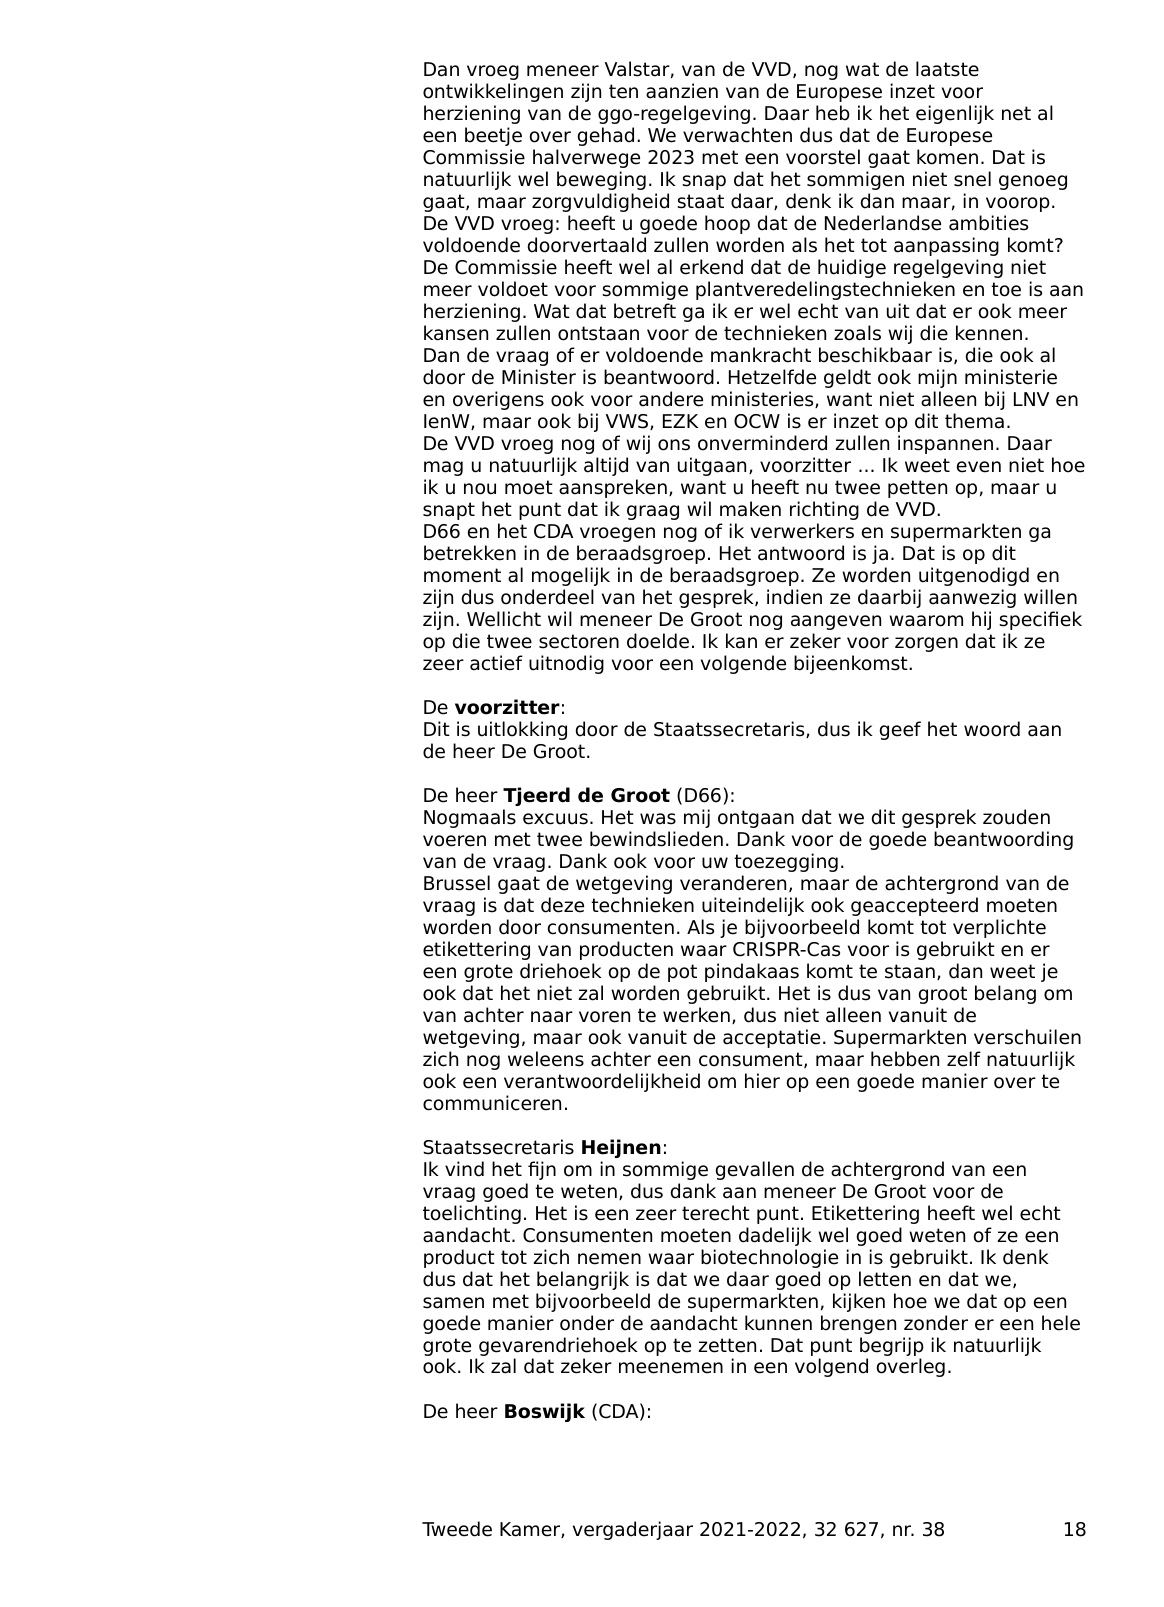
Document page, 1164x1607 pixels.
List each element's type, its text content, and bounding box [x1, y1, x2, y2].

text De VVD vroeg nog of wij ons onverminderd zullen inspannen. Daar mag u natuurlijk altijd van uitgaan, voorzitter ... Ik weet even niet hoe ik u nou moet aanspreken, want u heeft nu twee petten op, maar u snapt het punt dat ik graag wil maken richting de VVD. [422, 433, 1087, 521]
text Dit is uitlokking door de Staatssecretaris, dus ik geef het woord aan de heer De Groot. [422, 719, 1087, 763]
text De heer Tjeerd de Groot (D66): [422, 785, 1087, 807]
text Dan vroeg meneer Valstar, van de VVD, nog wat de laatste ontwikkelingen zijn ten aanzien van de Europese inzet voor herziening van de ggo-regelgeving. Daar heb ik het eigenlijk net al een beetje over gehad. We verwachten dus dat de Europese Commissie halverwege 2023 met een voorstel gaat komen. Dat is natuurlijk wel beweging. Ik snap dat het sommigen niet snel genoeg gaat, maar zorgvuldigheid staat daar, denk ik dan maar, in voorop. [422, 59, 1087, 213]
text Ik vind het fijn om in sommige gevallen de achtergrond van een vraag goed te weten, dus dank aan meneer De Groot voor de toelichting. Het is een zeer terecht punt. Etikettering heeft wel echt aandacht. Consumenten moeten dadelijk wel goed weten of ze een product tot zich nemen waar biotechnologie in is gebruikt. Ik denk dus dat het belangrijk is dat we daar goed op letten en dat we, samen met bijvoorbeeld de supermarkten, kijken hoe we dat op een goede manier onder de aandacht kunnen brengen zonder er een hele grote gevarendriehoek op te zetten. Dat punt begrijp ik natuurlijk ook. Ik zal dat zeker meenemen in een volgend overleg. [422, 1159, 1087, 1378]
text De heer Boswijk (CDA): [422, 1401, 1087, 1423]
text Brussel gaat de wetgeving veranderen, maar de achtergrond van de vraag is dat deze technieken uiteindelijk ook geaccepteerd moeten worden door consumenten. Als je bijvoorbeeld komt tot verplichte etikettering van producten waar CRISPR-Cas voor is gebruikt en er een grote driehoek op de pot pindakaas komt te staan, dan weet je ook dat het niet zal worden gebruikt. Het is dus van groot belang om van achter naar voren te werken, dus niet alleen vanuit de wetgeving, maar ook vanuit de acceptatie. Supermarkten verschuilen zich nog weleens achter een consument, maar hebben zelf natuurlijk ook een verantwoordelijkheid om hier op een goede manier over te communiceren. [422, 873, 1087, 1114]
text D66 en het CDA vroegen nog of ik verwerkers en supermarkten ga betrekken in de beraadsgroep. Het antwoord is ja. Dat is op dit moment al mogelijk in de beraadsgroep. Ze worden uitgenodigd en zijn dus onderdeel van het gesprek, indien ze daarbij aanwezig willen zijn. Wellicht wil meneer De Groot nog aangeven waarom hij specifiek op die twee sectoren doelde. Ik kan er zeker voor zorgen dat ik ze zeer actief uitnodig voor een volgende bijeenkomst. [422, 521, 1087, 674]
text Nogmaals excuus. Het was mij ontgaan dat we dit gesprek zouden voeren met twee bewindslieden. Dank voor de goede beantwoording van de vraag. Dank ook voor uw toezegging. [422, 807, 1087, 873]
text Dan de vraag of er voldoende mankracht beschikbaar is, die ook al door de Minister is beantwoord. Hetzelfde geldt ook mijn ministerie en overigens ook voor andere ministeries, want niet alleen bij LNV en IenW, maar ook bij VWS, EZK en OCW is er inzet op dit thema. [422, 345, 1087, 433]
text Staatssecretaris Heijnen: [422, 1137, 1087, 1159]
text De voorzitter: [422, 697, 1087, 719]
text De VVD vroeg: heeft u goede hoop dat de Nederlandse ambities voldoende doorvertaald zullen worden als het tot aanpassing komt? De Commissie heeft wel al erkend dat de huidige regelgeving niet meer voldoet voor sommige plantveredelingstechnieken en toe is aan herziening. Wat dat betreft ga ik er wel echt van uit dat er ook meer kansen zullen ontstaan voor de technieken zoals wij die kennen. [422, 213, 1087, 345]
